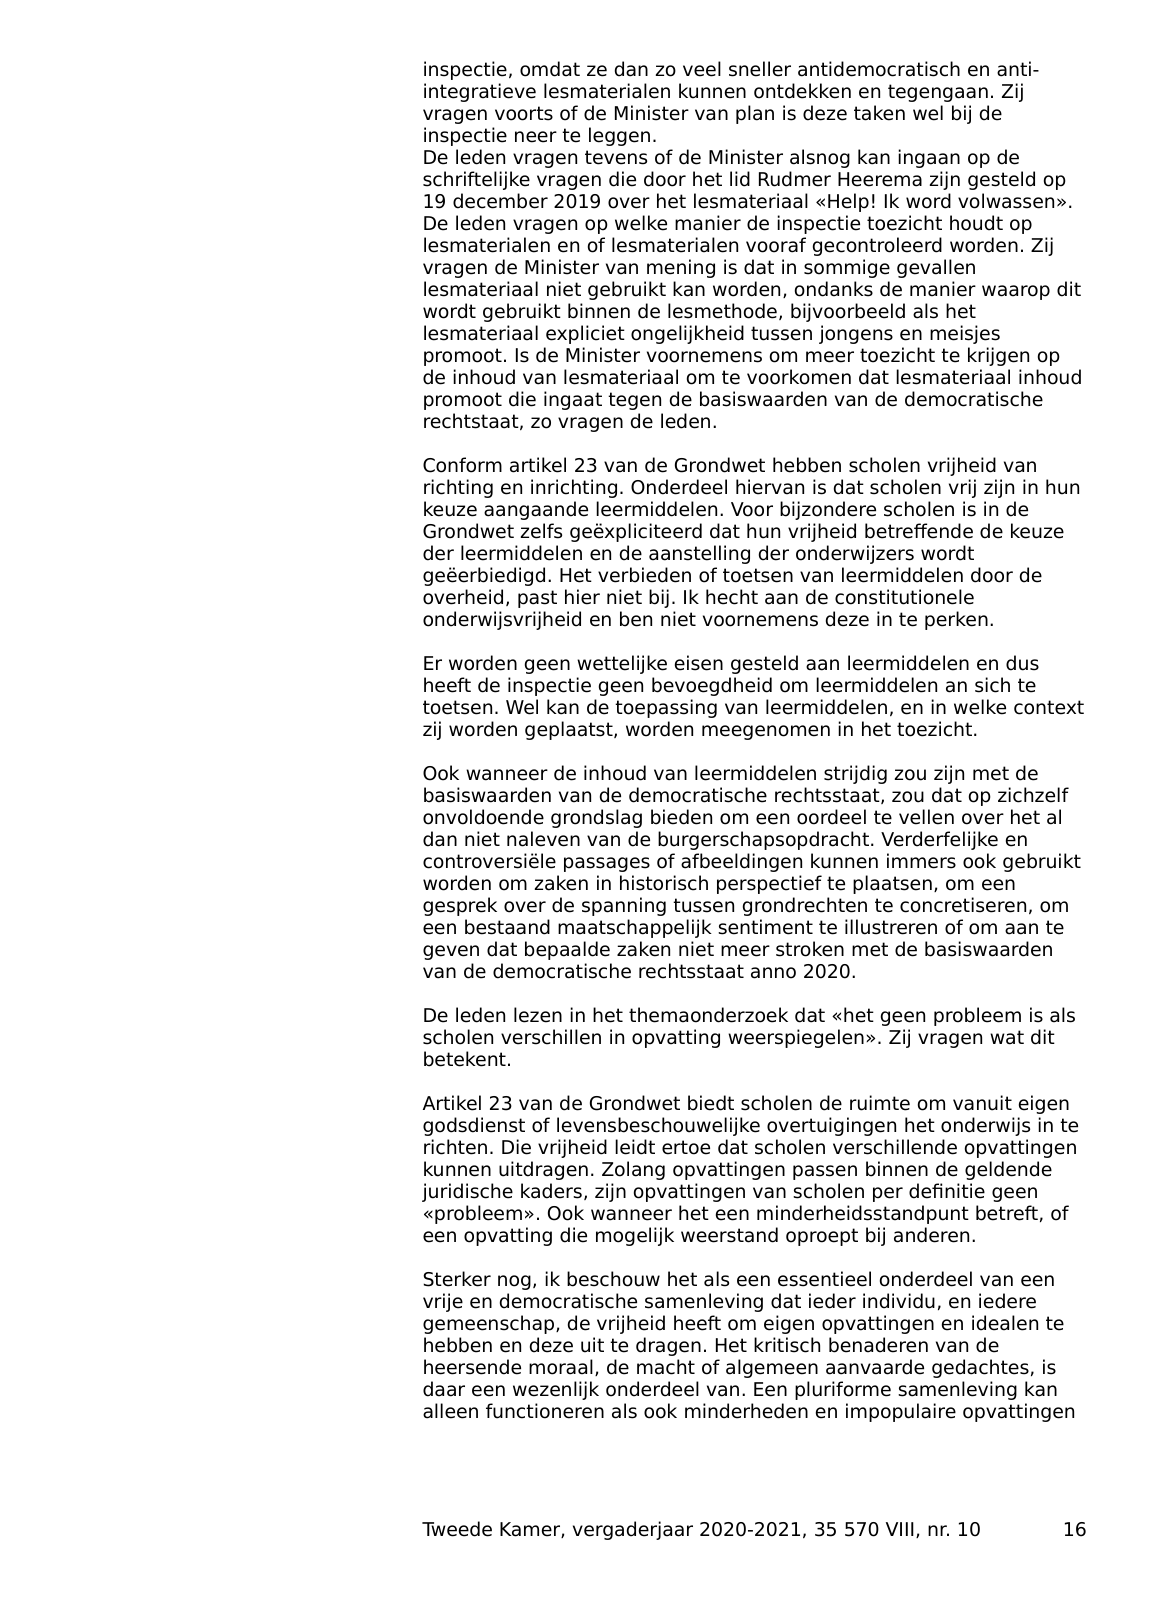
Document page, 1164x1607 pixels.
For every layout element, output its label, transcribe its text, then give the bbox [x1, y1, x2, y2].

text De leden vragen tevens of de Minister alsnog kan ingaan op de schriftelijke vragen die door het lid Rudmer Heerema zijn gesteld op 19 december 2019 over het lesmateriaal «Help! Ik word volwassen». De leden vragen op welke manier de inspectie toezicht houdt op lesmaterialen en of lesmaterialen vooraf gecontroleerd worden. Zij vragen de Minister van mening is dat in sommige gevallen lesmateriaal niet gebruikt kan worden, ondanks de manier waarop dit wordt gebruikt binnen de lesmethode, bijvoorbeeld als het lesmateriaal expliciet ongelijkheid tussen jongens en meisjes promoot. Is de Minister voornemens om meer toezicht te krijgen op de inhoud van lesmateriaal om te voorkomen dat lesmateriaal inhoud promoot die ingaat tegen de basiswaarden van de democratische rechtstaat, zo vragen de leden. [422, 147, 1087, 433]
text Er worden geen wettelijke eisen gesteld aan leermiddelen en dus heeft de inspectie geen bevoegdheid om leermiddelen an sich te toetsen. Wel kan de toepassing van leermiddelen, en in welke context zij worden geplaatst, worden meegenomen in het toezicht. [422, 653, 1087, 741]
text Sterker nog, ik beschouw het als een essentieel onderdeel van een vrije en democratische samenleving dat ieder individu, en iedere gemeenschap, de vrijheid heeft om eigen opvattingen en idealen te hebben en deze uit te dragen. Het kritisch benaderen van de heersende moraal, de macht of algemeen aanvaarde gedachtes, is daar een wezenlijk onderdeel van. Een pluriforme samenleving kan alleen functioneren als ook minderheden en impopulaire opvattingen [422, 1269, 1087, 1423]
text Artikel 23 van de Grondwet biedt scholen de ruimte om vanuit eigen godsdienst of levensbeschouwelijke overtuigingen het onderwijs in te richten. Die vrijheid leidt ertoe dat scholen verschillende opvattingen kunnen uitdragen. Zolang opvattingen passen binnen de geldende juridische kaders, zijn opvattingen van scholen per definitie geen «probleem». Ook wanneer het een minderheidsstandpunt betreft, of een opvatting die mogelijk weerstand oproept bij anderen. [422, 1093, 1087, 1247]
text inspectie, omdat ze dan zo veel sneller antidemocratisch en anti-integratieve lesmaterialen kunnen ontdekken en tegengaan. Zij vragen voorts of de Minister van plan is deze taken wel bij de inspectie neer te leggen. [422, 59, 1087, 147]
text Conform artikel 23 van de Grondwet hebben scholen vrijheid van richting en inrichting. Onderdeel hiervan is dat scholen vrij zijn in hun keuze aangaande leermiddelen. Voor bijzondere scholen is in de Grondwet zelfs geëxpliciteerd dat hun vrijheid betreffende de keuze der leermiddelen en de aanstelling der onderwijzers wordt geëerbiedigd. Het verbieden of toetsen van leermiddelen door de overheid, past hier niet bij. Ik hecht aan de constitutionele onderwijsvrijheid en ben niet voornemens deze in te perken. [422, 455, 1087, 631]
text Ook wanneer de inhoud van leermiddelen strijdig zou zijn met de basiswaarden van de democratische rechtsstaat, zou dat op zichzelf onvoldoende grondslag bieden om een oordeel te vellen over het al dan niet naleven van de burgerschapsopdracht. Verderfelijke en controversiële passages of afbeeldingen kunnen immers ook gebruikt worden om zaken in historisch perspectief te plaatsen, om een gesprek over de spanning tussen grondrechten te concretiseren, om een bestaand maatschappelijk sentiment te illustreren of om aan te geven dat bepaalde zaken niet meer stroken met de basiswaarden van de democratische rechtsstaat anno 2020. [422, 763, 1087, 983]
text De leden lezen in het themaonderzoek dat «het geen probleem is als scholen verschillen in opvatting weerspiegelen». Zij vragen wat dit betekent. [422, 1005, 1087, 1071]
